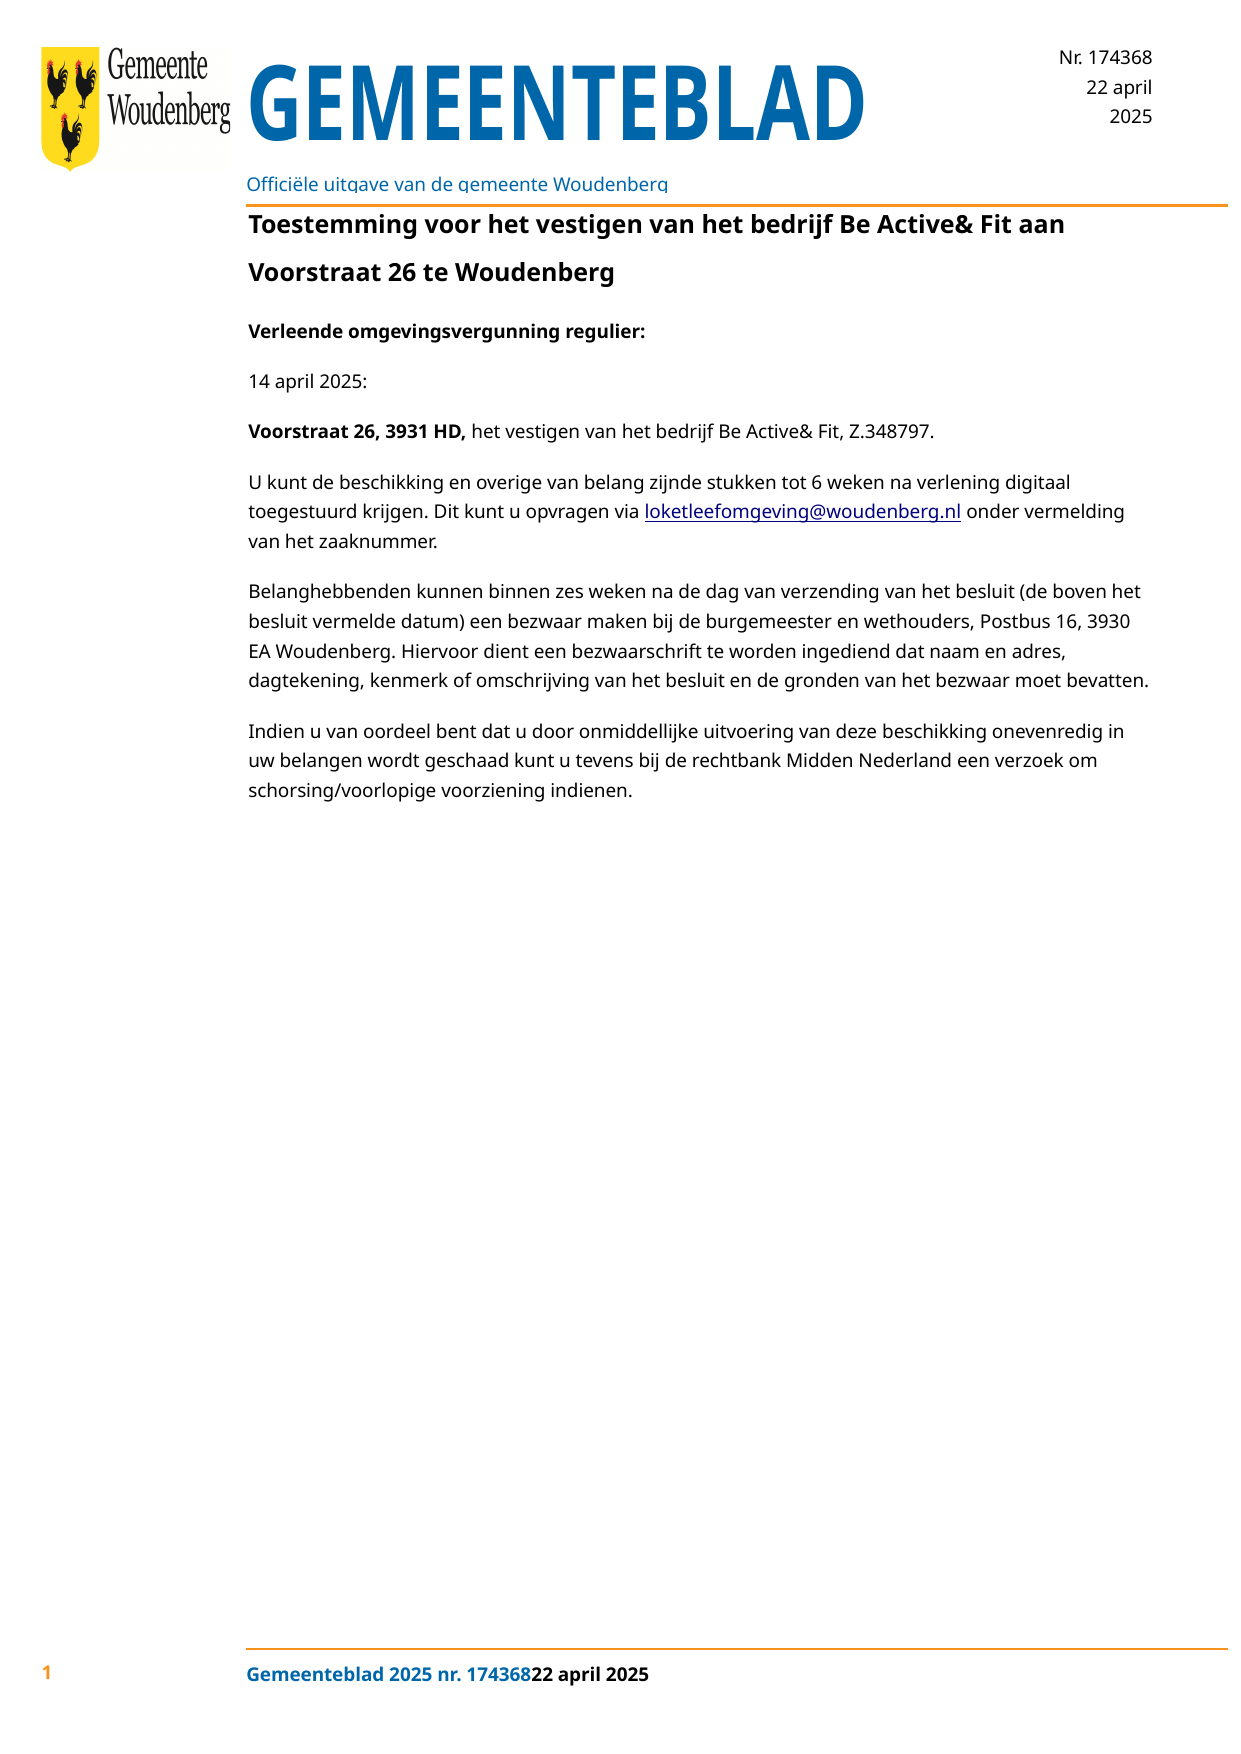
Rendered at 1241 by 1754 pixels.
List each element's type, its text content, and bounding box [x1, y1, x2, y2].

text Voorstraat 26, 3931 HD, het vestigen van het bedrijf Be Active& Fit, Z.348797. [248, 419, 1152, 444]
text Toestemming voor het vestigen van het bedrijf Be Active& Fit aan Voorstraat 26 te Woudenberg [248, 207, 1152, 288]
text U kunt de beschikking en overige van belang zijnde stukken tot 6 weken na verlening digitaal toegestuurd krijgen. Dit kunt u opvragen via loketleefomgeving@woudenberg.nl onder vermelding van het zaaknummer. [248, 469, 1152, 554]
text 14 april 2025: [248, 368, 1152, 394]
picture [41, 47, 231, 172]
text Belanghebbenden kunnen binnen zes weken na de dag van verzending van het besluit (de boven het besluit vermelde datum) een bezwaar maken bij de burgemeester en wethouders, Postbus 16, 3930 EA Woudenberg. Hiervoor dient een bezwaarschrift te worden ingediend dat naam en adres, dagtekening, kenmerk of omschrijving van het besluit en de gronden van het bezwaar moet bevatten. [248, 579, 1152, 693]
text Indien u van oordeel bent dat u door onmiddellijke uitvoering van deze beschikking onevenredig in uw belangen wordt geschaad kunt u tevens bij de rechtbank Midden Nederland een verzoek om schorsing/voorlopige voorziening indienen. [248, 718, 1152, 803]
text Verleende omgevingsvergunning regulier: [248, 318, 1152, 344]
